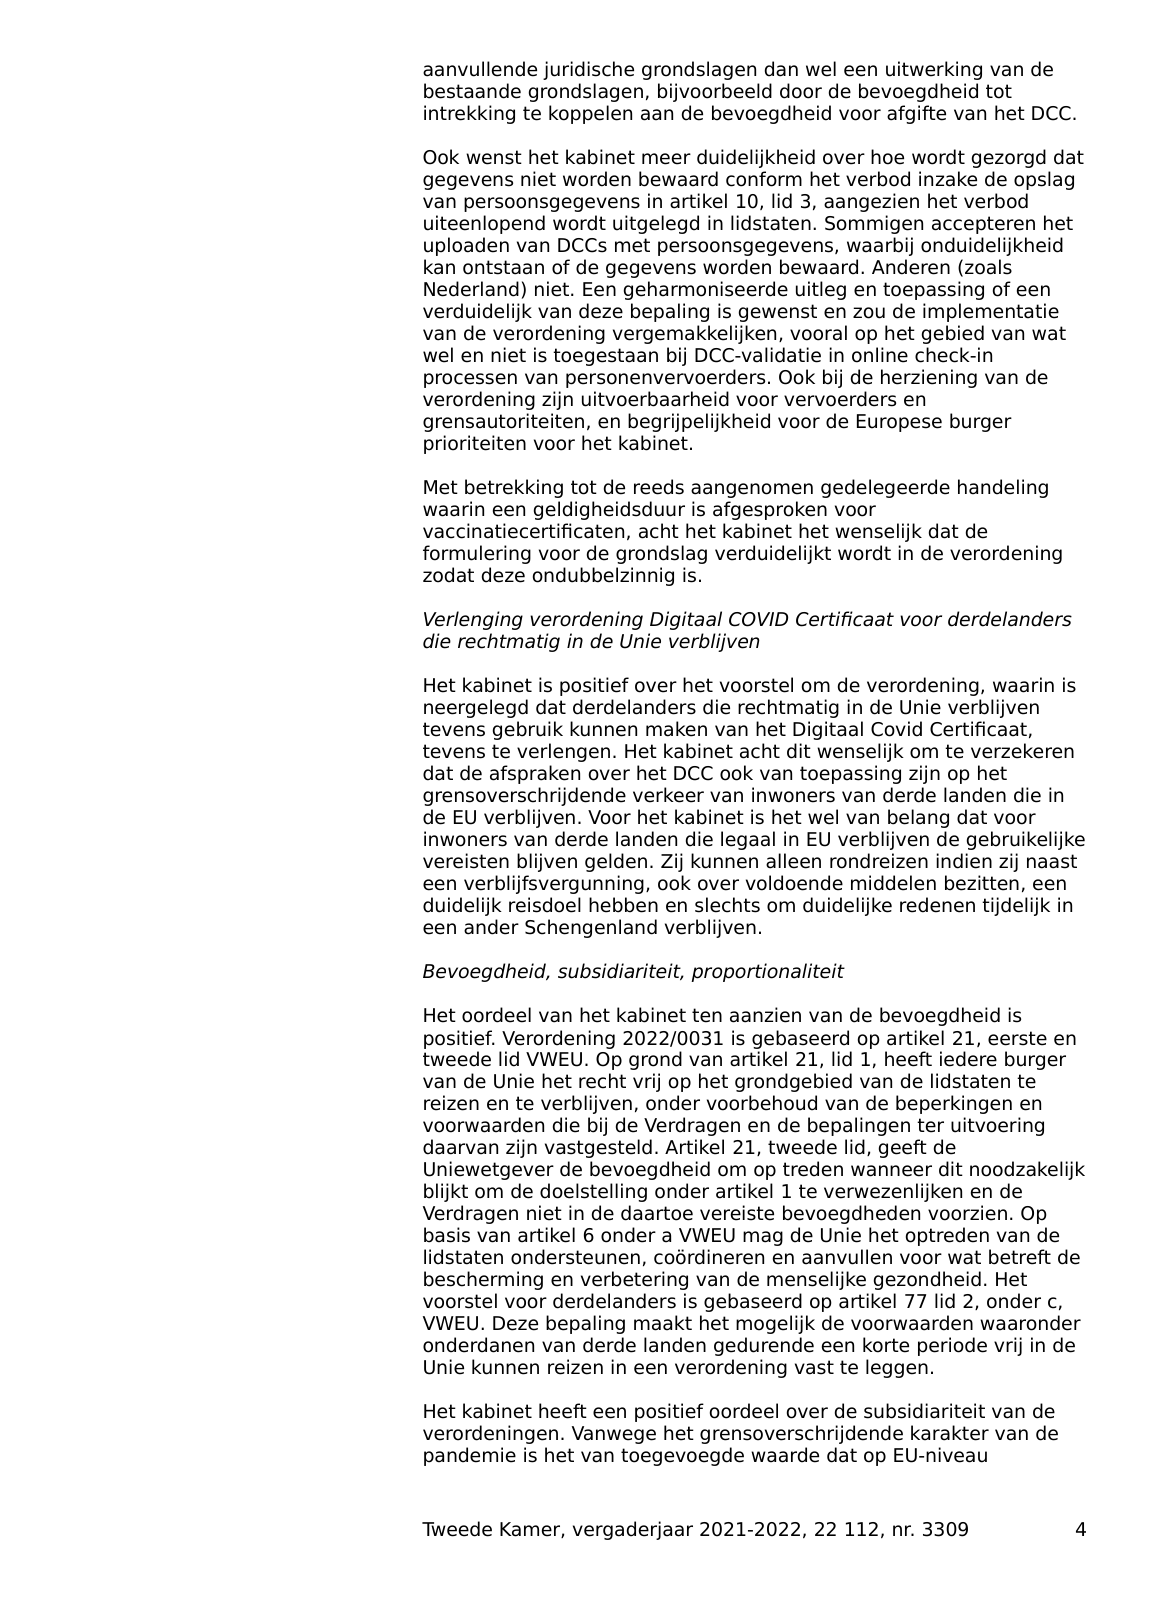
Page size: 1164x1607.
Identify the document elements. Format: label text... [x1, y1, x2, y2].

text Het kabinet heeft een positief oordeel over de subsidiariteit van de verordeningen. Vanwege het grensoverschrijdende karakter van de pandemie is het van toegevoegde waarde dat op EU-niveau [422, 1401, 1087, 1467]
text Ook wenst het kabinet meer duidelijkheid over hoe wordt gezorgd dat gegevens niet worden bewaard conform het verbod inzake de opslag van persoonsgegevens in artikel 10, lid 3, aangezien het verbod uiteenlopend wordt uitgelegd in lidstaten. Sommigen accepteren het uploaden van DCCs met persoonsgegevens, waarbij onduidelijkheid kan ontstaan of de gegevens worden bewaard. Anderen (zoals Nederland) niet. Een geharmoniseerde uitleg en toepassing of een verduidelijk van deze bepaling is gewenst en zou de implementatie van de verordening vergemakkelijken, vooral op het gebied van wat wel en niet is toegestaan bij DCC-validatie in online check-in processen van personenvervoerders. Ook bij de herziening van de verordening zijn uitvoerbaarheid voor vervoerders en grensautoriteiten, en begrijpelijkheid voor de Europese burger prioriteiten voor het kabinet. [422, 147, 1087, 455]
text Het kabinet is positief over het voorstel om de verordening, waarin is neergelegd dat derdelanders die rechtmatig in de Unie verblijven tevens gebruik kunnen maken van het Digitaal Covid Certificaat, tevens te verlengen. Het kabinet acht dit wenselijk om te verzekeren dat de afspraken over het DCC ook van toepassing zijn op het grensoverschrijdende verkeer van inwoners van derde landen die in de EU verblijven. Voor het kabinet is het wel van belang dat voor inwoners van derde landen die legaal in EU verblijven de gebruikelijke vereisten blijven gelden. Zij kunnen alleen rondreizen indien zij naast een verblijfsvergunning, ook over voldoende middelen bezitten, een duidelijk reisdoel hebben en slechts om duidelijke redenen tijdelijk in een ander Schengenland verblijven. [422, 675, 1087, 939]
text aanvullende juridische grondslagen dan wel een uitwerking van de bestaande grondslagen, bijvoorbeeld door de bevoegdheid tot intrekking te koppelen aan de bevoegdheid voor afgifte van het DCC. [422, 59, 1087, 125]
subtitle Bevoegdheid, subsidiariteit, proportionaliteit [422, 961, 1087, 983]
subtitle Verlenging verordening Digitaal COVID Certificaat voor derdelanders die rechtmatig in de Unie verblijven [422, 609, 1087, 653]
text Met betrekking tot de reeds aangenomen gedelegeerde handeling waarin een geldigheidsduur is afgesproken voor vaccinatiecertificaten, acht het kabinet het wenselijk dat de formulering voor de grondslag verduidelijkt wordt in de verordening zodat deze ondubbelzinnig is. [422, 477, 1087, 587]
text Het oordeel van het kabinet ten aanzien van de bevoegdheid is positief. Verordening 2022/0031 is gebaseerd op artikel 21, eerste en tweede lid VWEU. Op grond van artikel 21, lid 1, heeft iedere burger van de Unie het recht vrij op het grondgebied van de lidstaten te reizen en te verblijven, onder voorbehoud van de beperkingen en voorwaarden die bij de Verdragen en de bepalingen ter uitvoering daarvan zijn vastgesteld. Artikel 21, tweede lid, geeft de Uniewetgever de bevoegdheid om op treden wanneer dit noodzakelijk blijkt om de doelstelling onder artikel 1 te verwezenlijken en de Verdragen niet in de daartoe vereiste bevoegdheden voorzien. Op basis van artikel 6 onder a VWEU mag de Unie het optreden van de lidstaten ondersteunen, coördineren en aanvullen voor wat betreft de bescherming en verbetering van de menselijke gezondheid. Het voorstel voor derdelanders is gebaseerd op artikel 77 lid 2, onder c, VWEU. Deze bepaling maakt het mogelijk de voorwaarden waaronder onderdanen van derde landen gedurende een korte periode vrij in de Unie kunnen reizen in een verordening vast te leggen. [422, 1005, 1087, 1379]
